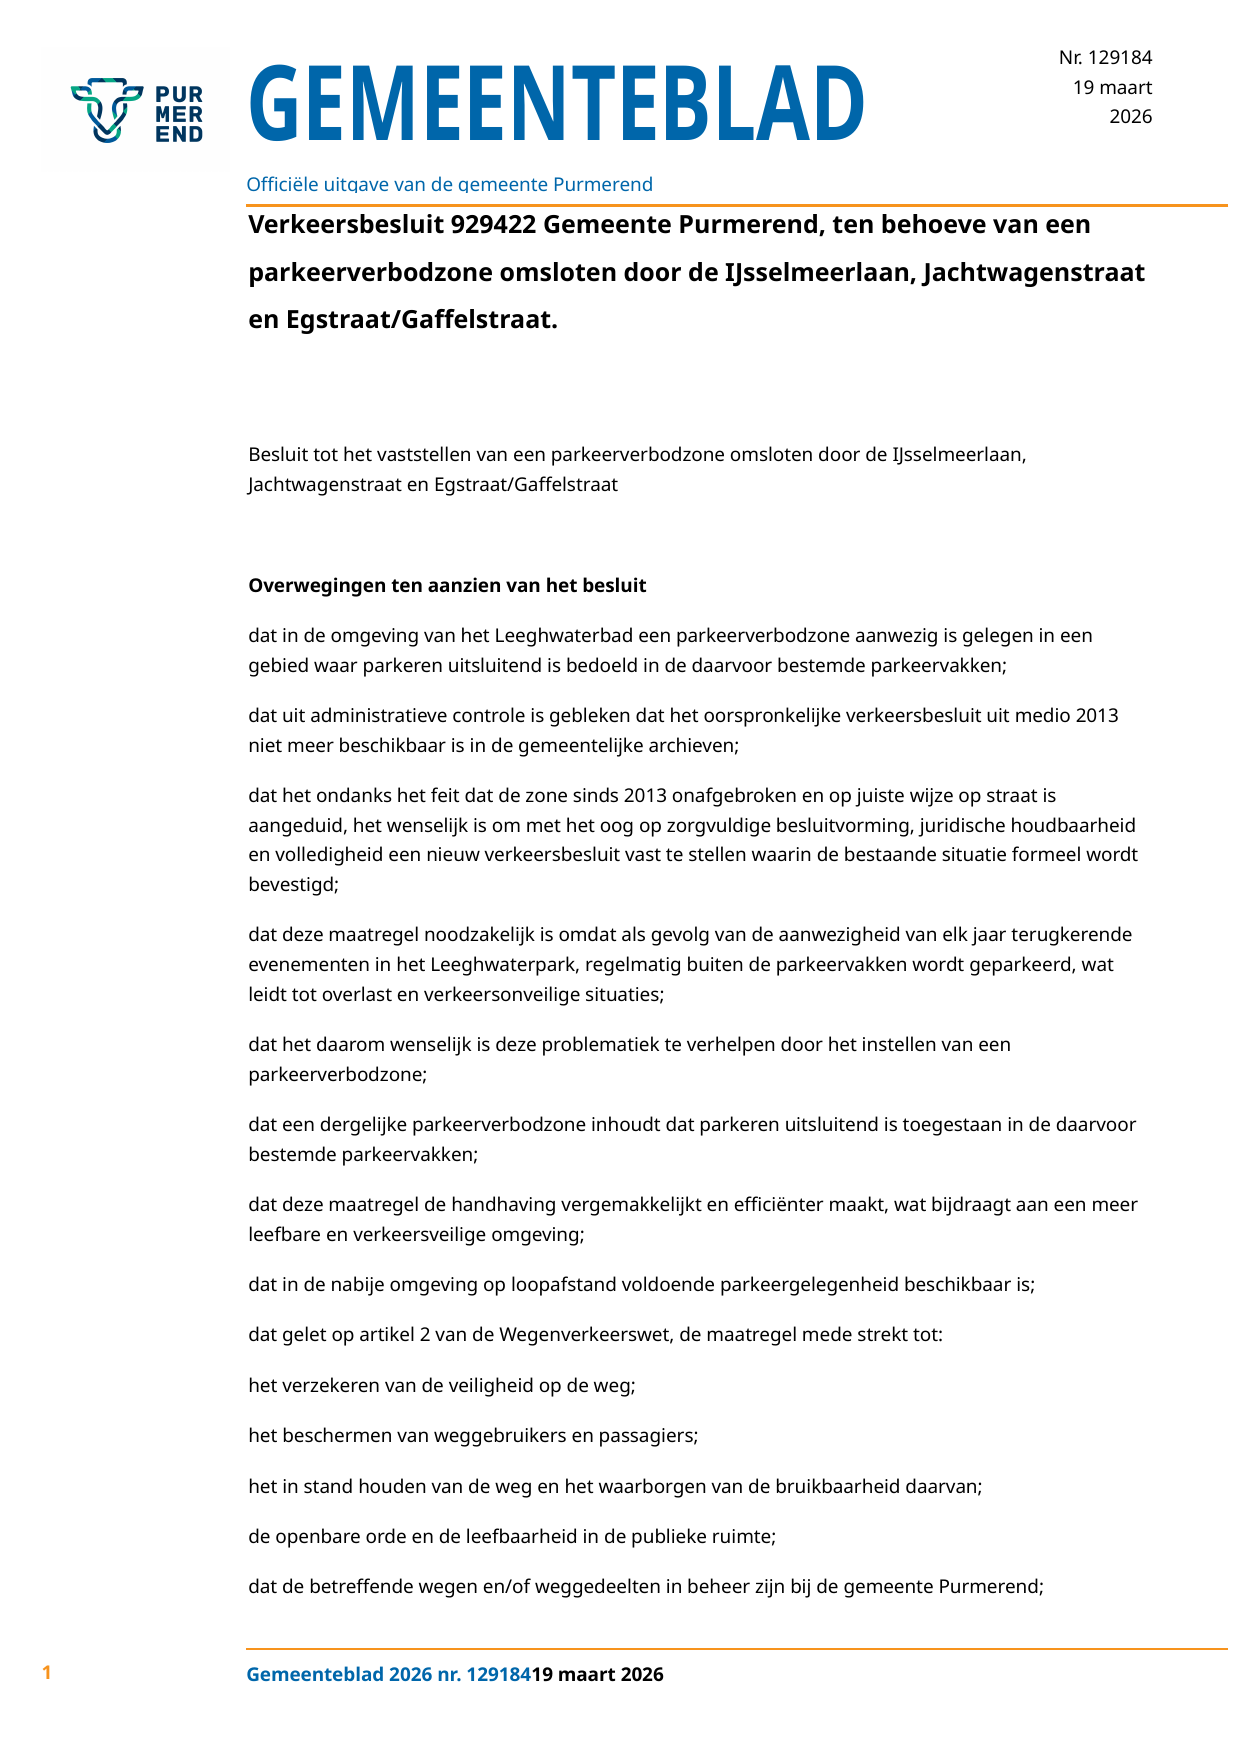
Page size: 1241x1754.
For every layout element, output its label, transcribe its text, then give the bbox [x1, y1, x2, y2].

text dat deze maatregel noodzakelijk is omdat als gevolg van de aanwezigheid van elk jaar terugkerende evenementen in het Leeghwaterpark, regelmatig buiten de parkeervakken wordt geparkeerd, wat leidt tot overlast en verkeersonveilige situaties; [248, 922, 1152, 1007]
text het verzekeren van de veiligheid op de weg; [248, 1372, 1152, 1398]
text dat het ondanks het feit dat de zone sinds 2013 onafgebroken en op juiste wijze op straat is aangeduid, het wenselijk is om met het oog op zorgvuldige besluitvorming, juridische houdbaarheid en volledigheid een nieuw verkeersbesluit vast te stellen waarin de bestaande situatie formeel wordt bevestigd; [248, 782, 1152, 897]
text dat uit administratieve controle is gebleken dat het oorspronkelijke verkeersbesluit uit medio 2013 niet meer beschikbaar is in de gemeentelijke archieven; [248, 702, 1152, 758]
text dat de betreffende wegen en/of weggedeelten in beheer zijn bij de gemeente Purmerend; [248, 1574, 1152, 1599]
text dat het daarom wenselijk is deze problematiek te verhelpen door het instellen van een parkeerverbodzone; [248, 1031, 1152, 1087]
text dat gelet op artikel 2 van de Wegenverkeerswet, de maatregel mede strekt tot: [248, 1322, 1152, 1347]
text dat in de nabije omgeving op loopafstand voldoende parkeergelegenheid beschikbaar is; [248, 1271, 1152, 1297]
picture [41, 47, 231, 172]
text Overwegingen ten aanzien van het besluit [248, 572, 1152, 598]
text dat deze maatregel de handhaving vergemakkelijkt en efficiënter maakt, wat bijdraagt aan een meer leefbare en verkeersveilige omgeving; [248, 1191, 1152, 1247]
text de openbare orde en de leefbaarheid in de publieke ruimte; [248, 1523, 1152, 1549]
text Verkeersbesluit 929422 Gemeente Purmerend, ten behoeve van een parkeerverbodzone omsloten door de IJsselmeerlaan, Jachtwagenstraat en Egstraat/Gaffelstraat. [248, 207, 1152, 336]
text het beschermen van weggebruikers en passagiers; [248, 1422, 1152, 1448]
text dat een dergelijke parkeerverbodzone inhoudt dat parkeren uitsluitend is toegestaan in de daarvoor bestemde parkeervakken; [248, 1111, 1152, 1167]
text het in stand houden van de weg en het waarborgen van de bruikbaarheid daarvan; [248, 1473, 1152, 1499]
text Besluit tot het vaststellen van een parkeerverbodzone omsloten door de IJsselmeerlaan, Jachtwagenstraat en Egstraat/Gaffelstraat [248, 442, 1152, 497]
text dat in de omgeving van het Leeghwaterbad een parkeerverbodzone aanwezig is gelegen in een gebied waar parkeren uitsluitend is bedoeld in de daarvoor bestemde parkeervakken; [248, 622, 1152, 678]
